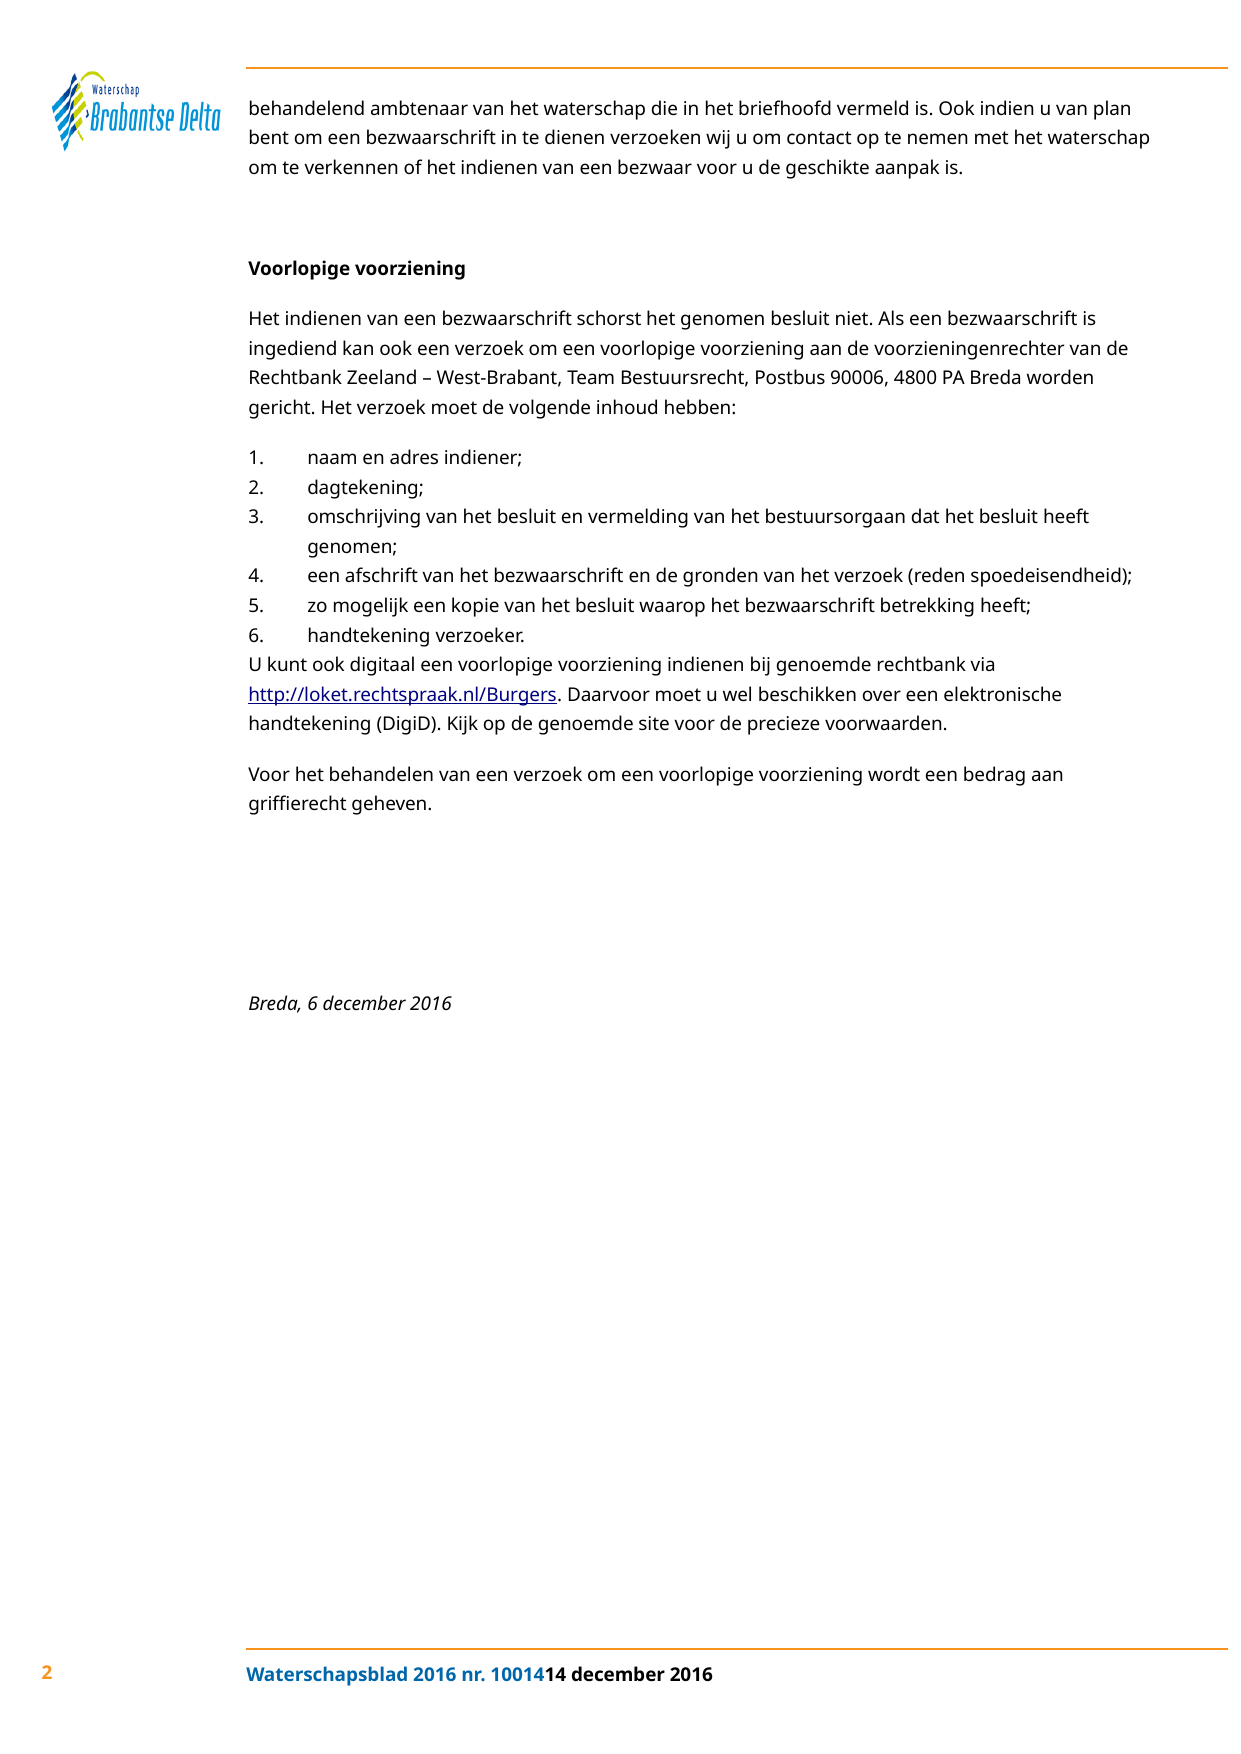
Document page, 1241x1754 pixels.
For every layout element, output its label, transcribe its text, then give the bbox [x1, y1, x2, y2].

list naam en adres indiener; [248, 444, 1152, 470]
list omschrijving van het besluit en vermelding van het bestuursorgaan dat het besluit heeft genomen; [248, 503, 1152, 559]
text Het indienen van een bezwaarschrift schorst het genomen besluit niet. Als een bezwaarschrift is ingediend kan ook een verzoek om een voorlopige voorziening aan de voorzieningenrechter van de Rechtbank Zeeland – West-Brabant, Team Bestuursrecht, Postbus 90006, 4800 PA Breda worden gericht. Het verzoek moet de volgende inhoud hebben: [248, 305, 1152, 420]
list dagtekening; [248, 474, 1152, 500]
list zo mogelijk een kopie van het besluit waarop het bezwaarschrift betrekking heeft; [248, 592, 1152, 618]
text Voorlopige voorziening [248, 255, 1152, 281]
picture [41, 47, 231, 172]
text U kunt ook digitaal een voorlopige voorziening indienen bij genoemde rechtbank via http://loket.rechtspraak.nl/Burgers. Daarvoor moet u wel beschikken over een elektronische handtekening (DigiD). Kijk op de genoemde site voor de precieze voorwaarden. [248, 651, 1152, 736]
list een afschrift van het bezwaarschrift en de gronden van het verzoek (reden spoedeisendheid); [248, 563, 1152, 588]
text behandelend ambtenaar van het waterschap die in het briefhoofd vermeld is. Ook indien u van plan bent om een bezwaarschrift in te dienen verzoeken wij u om contact op te nemen met het waterschap om te verkennen of het indienen van een bezwaar voor u de geschikte aanpak is. [248, 95, 1152, 180]
list handtekening verzoeker. [248, 622, 1152, 648]
text Voor het behandelen van een verzoek om een voorlopige voorziening wordt een bedrag aan griffierecht geheven. [248, 761, 1152, 816]
text Breda, 6 december 2016 [248, 990, 1152, 1015]
